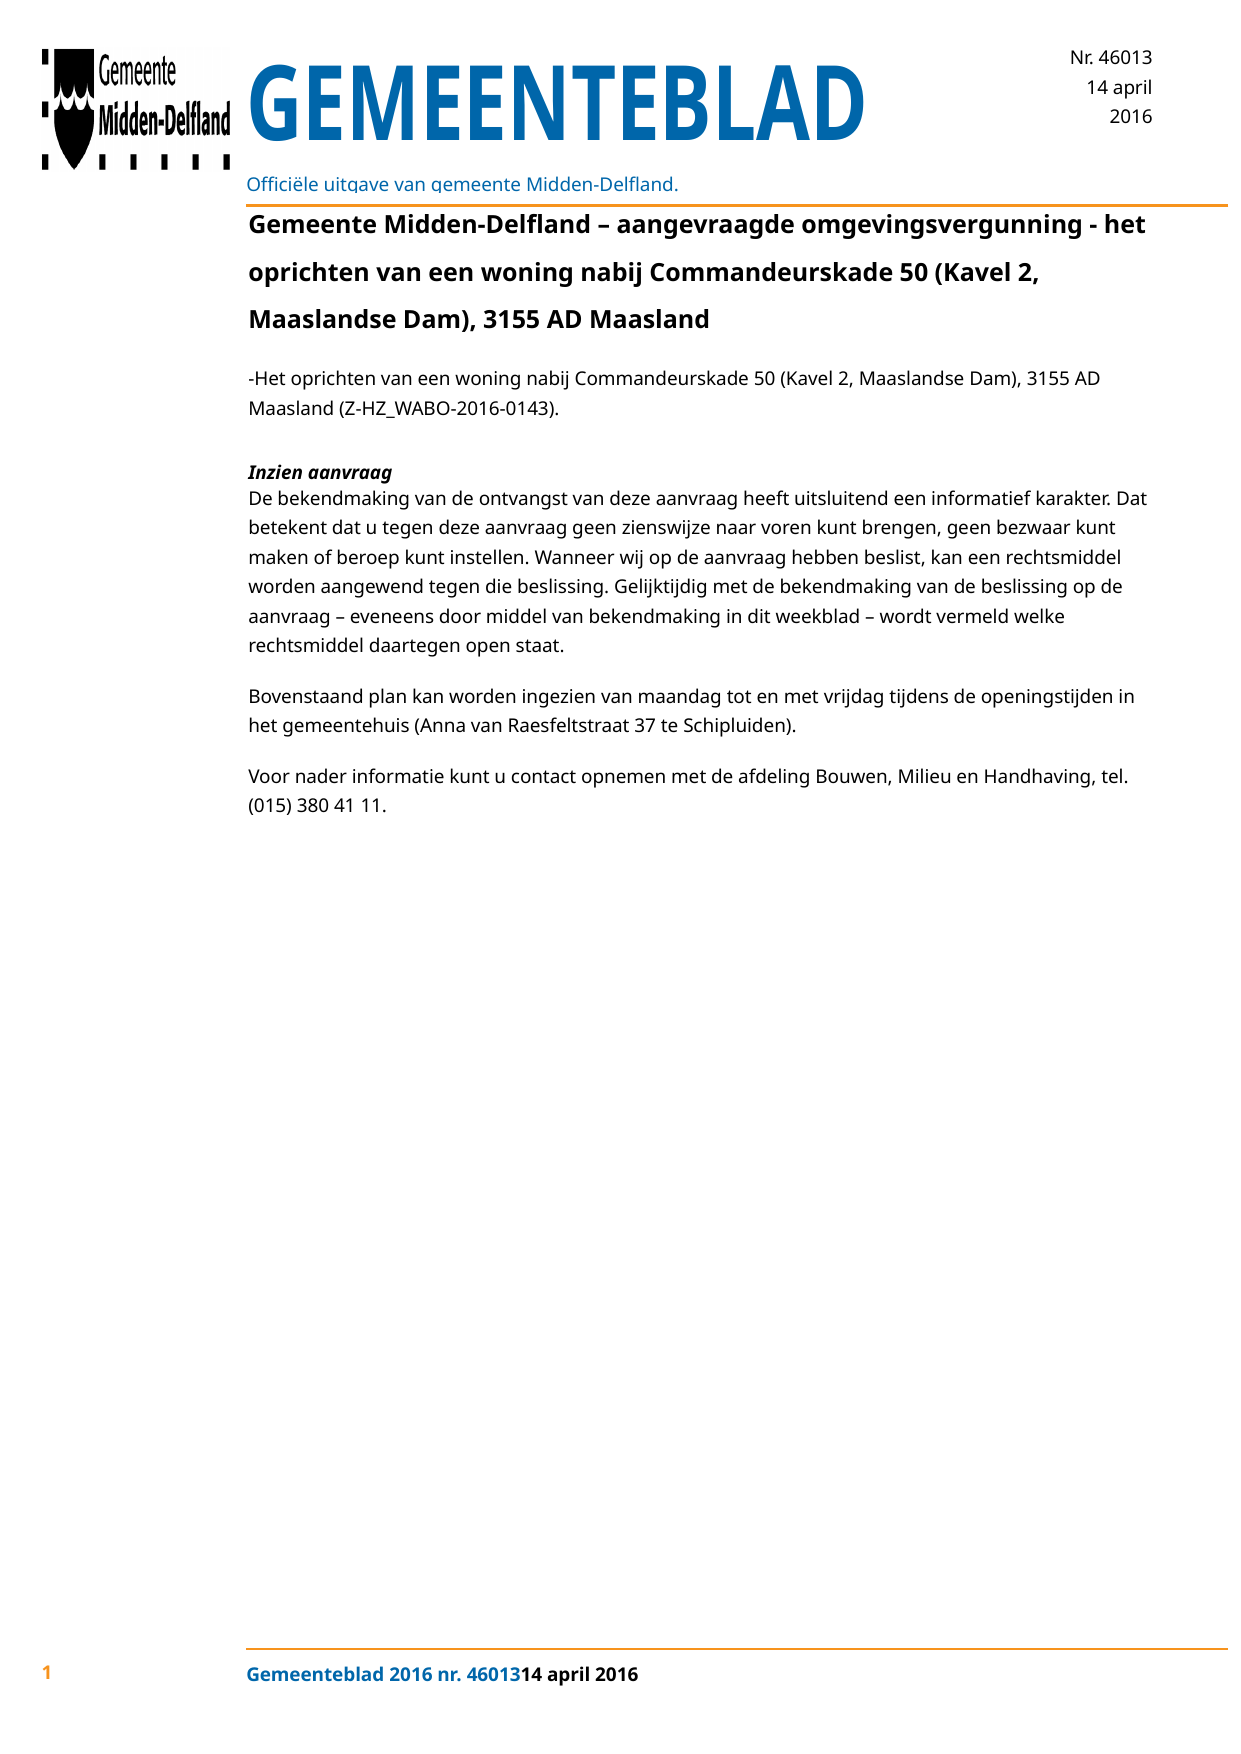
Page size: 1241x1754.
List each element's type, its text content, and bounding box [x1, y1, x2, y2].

text -Het oprichten van een woning nabij Commandeurskade 50 (Kavel 2, Maaslandse Dam), 3155 AD Maasland (Z-HZ_WABO-2016-0143). [248, 366, 1152, 421]
text Voor nader informatie kunt u contact opnemen met de afdeling Bouwen, Milieu en Handhaving, tel. (015) 380 41 11. [248, 763, 1152, 818]
text Gemeente Midden-Delfland – aangevraagde omgevingsvergunning - het oprichten van een woning nabij Commandeurskade 50 (Kavel 2, Maaslandse Dam), 3155 AD Maasland [248, 207, 1152, 336]
text Bovenstaand plan kan worden ingezien van maandag tot en met vrijdag tijdens de openingstijden in het gemeentehuis (Anna van Raesfeltstraat 37 te Schipluiden). [248, 683, 1152, 738]
picture [41, 47, 231, 172]
text Inzien aanvraag [248, 459, 1152, 485]
text De bekendmaking van de ontvangst van deze aanvraag heeft uitsluitend een informatief karakter. Dat betekent dat u tegen deze aanvraag geen zienswijze naar voren kunt brengen, geen bezwaar kunt maken of beroep kunt instellen. Wanneer wij op de aanvraag hebben beslist, kan een rechtsmiddel worden aangewend tegen die beslissing. Gelijktijdig met de bekendmaking van de beslissing op de aanvraag – eveneens door middel van bekendmaking in dit weekblad – wordt vermeld welke rechtsmiddel daartegen open staat. [248, 485, 1152, 658]
